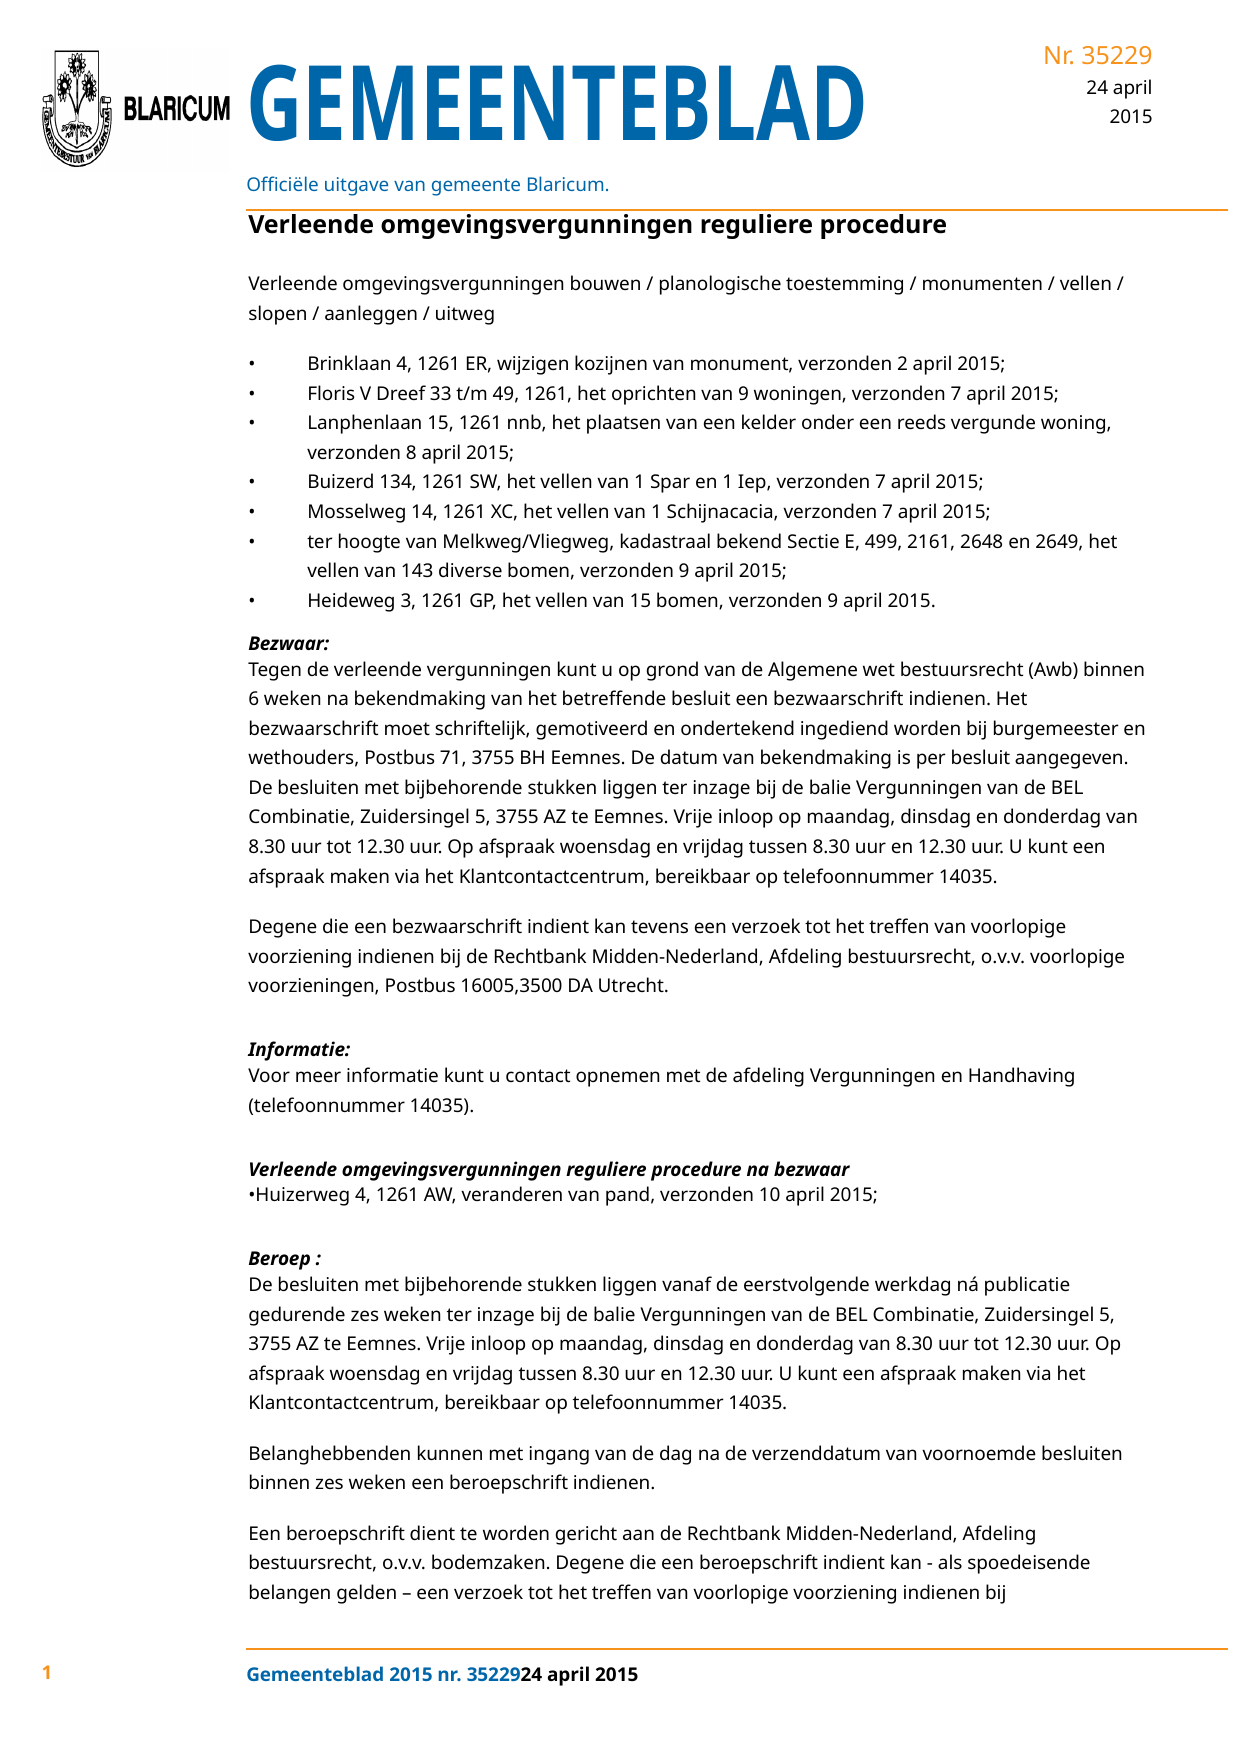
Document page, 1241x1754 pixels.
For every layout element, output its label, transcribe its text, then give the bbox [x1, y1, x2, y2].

list Brinklaan 4, 1261 ER, wijzigen kozijnen van monument, verzonden 2 april 2015; [248, 350, 1152, 376]
list Lanphenlaan 15, 1261 nnb, het plaatsen van een kelder onder een reeds vergunde woning, verzonden 8 april 2015; [248, 409, 1152, 465]
list Buizerd 134, 1261 SW, het vellen van 1 Spar en 1 Iep, verzonden 7 april 2015; [248, 469, 1152, 494]
text Een beroepschrift dient te worden gericht aan de Rechtbank Midden-Nederland, Afdeling bestuursrecht, o.v.v. bodemzaken. Degene die een beroepschrift indient kan - als spoedeisende belangen gelden – een verzoek tot het treffen van voorlopige voorziening indienen bij [248, 1520, 1152, 1605]
text Verleende omgevingsvergunningen reguliere procedure [248, 211, 1152, 241]
list Heideweg 3, 1261 GP, het vellen van 15 bomen, verzonden 9 april 2015. [248, 587, 1152, 613]
text Verleende omgevingsvergunningen bouwen / planologische toestemming / monumenten / vellen / slopen / aanleggen / uitweg [248, 270, 1152, 326]
list ter hoogte van Melkweg/Vliegweg, kadastraal bekend Sectie E, 499, 2161, 2648 en 2649, het vellen van 143 diverse bomen, verzonden 9 april 2015; [248, 528, 1152, 583]
list Floris V Dreef 33 t/m 49, 1261, het oprichten van 9 woningen, verzonden 7 april 2015; [248, 380, 1152, 406]
text De besluiten met bijbehorende stukken liggen vanaf de eerstvolgende werkdag ná publicatie gedurende zes weken ter inzage bij de balie Vergunningen van de BEL Combinatie, Zuidersingel 5, 3755 AZ te Eemnes. Vrije inloop op maandag, dinsdag en donderdag van 8.30 uur tot 12.30 uur. Op afspraak woensdag en vrijdag tussen 8.30 uur en 12.30 uur. U kunt een afspraak maken via het Klantcontactcentrum, bereikbaar op telefoonnummer 14035. [248, 1271, 1152, 1415]
list Mosselweg 14, 1261 XC, het vellen van 1 Schijnacacia, verzonden 7 april 2015; [248, 498, 1152, 524]
text Informatie: [248, 1036, 1152, 1062]
text Voor meer informatie kunt u contact opnemen met de afdeling Vergunningen en Handhaving (telefoonnummer 14035). [248, 1062, 1152, 1117]
text Degene die een bezwaarschrift indient kan tevens een verzoek tot het treffen van voorlopige voorziening indienen bij de Rechtbank Midden-Nederland, Afdeling bestuursrecht, o.v.v. voorlopige voorzieningen, Postbus 16005,3500 DA Utrecht. [248, 913, 1152, 998]
text Bezwaar: [248, 630, 1152, 656]
text Verleende omgevingsvergunningen reguliere procedure na bezwaar [248, 1156, 1152, 1181]
picture [41, 47, 231, 172]
text Belanghebbenden kunnen met ingang van de dag na de verzenddatum van voornoemde besluiten binnen zes weken een beroepschrift indienen. [248, 1440, 1152, 1495]
text Beroep : [248, 1245, 1152, 1271]
text Tegen de verleende vergunningen kunt u op grond van de Algemene wet bestuursrecht (Awb) binnen 6 weken na bekendmaking van het betreffende besluit een bezwaarschrift indienen. Het bezwaarschrift moet schriftelijk, gemotiveerd en ondertekend ingediend worden bij burgemeester en wethouders, Postbus 71, 3755 BH Eemnes. De datum van bekendmaking is per besluit aangegeven. De besluiten met bijbehorende stukken liggen ter inzage bij de balie Vergunningen van de BEL Combinatie, Zuidersingel 5, 3755 AZ te Eemnes. Vrije inloop op maandag, dinsdag en donderdag van 8.30 uur tot 12.30 uur. Op afspraak woensdag en vrijdag tussen 8.30 uur en 12.30 uur. U kunt een afspraak maken via het Klantcontactcentrum, bereikbaar op telefoonnummer 14035. [248, 656, 1152, 889]
text •Huizerweg 4, 1261 AW, veranderen van pand, verzonden 10 april 2015; [248, 1181, 1152, 1207]
